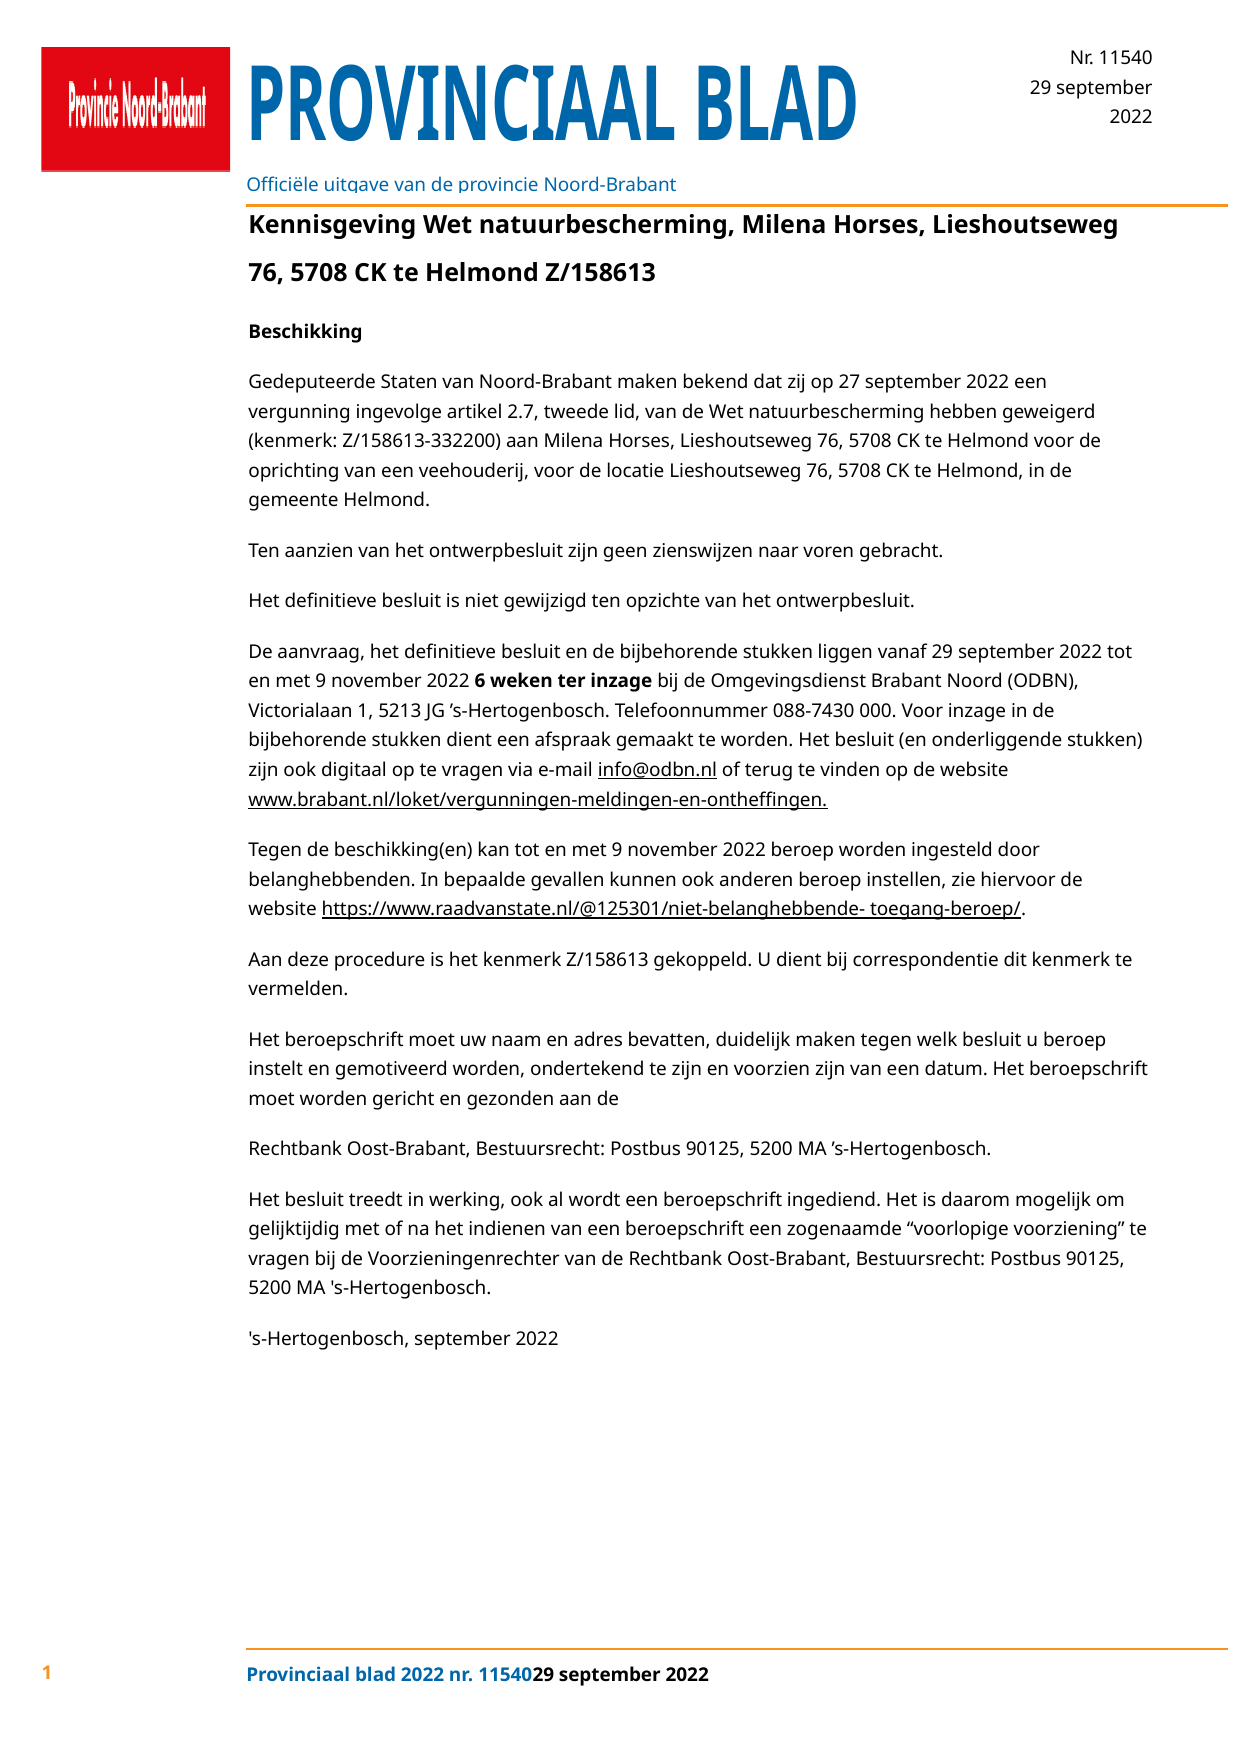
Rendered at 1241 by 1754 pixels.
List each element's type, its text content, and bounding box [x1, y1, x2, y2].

text Kennisgeving Wet natuurbescherming, Milena Horses, Lieshoutseweg 76, 5708 CK te Helmond Z/158613 [248, 207, 1152, 288]
text Aan deze procedure is het kenmerk Z/158613 gekoppeld. U dient bij correspondentie dit kenmerk te vermelden. [248, 946, 1152, 1001]
text Het definitieve besluit is niet gewijzigd ten opzichte van het ontwerpbesluit. [248, 587, 1152, 613]
text Beschikking [248, 318, 1152, 344]
text Rechtbank Oost-Brabant, Bestuursrecht: Postbus 90125, 5200 MA ’s-Hertogenbosch. [248, 1135, 1152, 1161]
picture [41, 47, 231, 172]
text Het beroepschrift moet uw naam en adres bevatten, duidelijk maken tegen welk besluit u beroep instelt en gemotiveerd worden, ondertekend te zijn en voorzien zijn van een datum. Het beroepschrift moet worden gericht en gezonden aan de [248, 1026, 1152, 1111]
text De aanvraag, het definitieve besluit en de bijbehorende stukken liggen vanaf 29 september 2022 tot en met 9 november 2022 6 weken ter inzage bij de Omgevingsdienst Brabant Noord (ODBN), Victorialaan 1, 5213 JG ’s-Hertogenbosch. Telefoonnummer 088-7430 000. Voor inzage in de bijbehorende stukken dient een afspraak gemaakt te worden. Het besluit (en onderliggende stukken) zijn ook digitaal op te vragen via e-mail info@odbn.nl of terug te vinden op de website www.brabant.nl/loket/vergunningen-meldingen-en-ontheffingen. [248, 638, 1152, 812]
text 's-Hertogenbosch, september 2022 [248, 1325, 1152, 1351]
text Gedeputeerde Staten van Noord-Brabant maken bekend dat zij op 27 september 2022 een vergunning ingevolge artikel 2.7, tweede lid, van de Wet natuurbescherming hebben geweigerd (kenmerk: Z/158613-332200) aan Milena Horses, Lieshoutseweg 76, 5708 CK te Helmond voor de oprichting van een veehouderij, voor de locatie Lieshoutseweg 76, 5708 CK te Helmond, in de gemeente Helmond. [248, 368, 1152, 512]
text Het besluit treedt in werking, ook al wordt een beroepschrift ingediend. Het is daarom mogelijk om gelijktijdig met of na het indienen van een beroepschrift een zogenaamde “voorlopige voorziening” te vragen bij de Voorzieningenrechter van de Rechtbank Oost-Brabant, Bestuursrecht: Postbus 90125, 5200 MA 's-Hertogenbosch. [248, 1186, 1152, 1300]
text Tegen de beschikking(en) kan tot en met 9 november 2022 beroep worden ingesteld door belanghebbenden. In bepaalde gevallen kunnen ook anderen beroep instellen, zie hiervoor de website https://www.raadvanstate.nl/@125301/niet-belanghebbende- toegang-beroep/. [248, 836, 1152, 921]
text Ten aanzien van het ontwerpbesluit zijn geen zienswijzen naar voren gebracht. [248, 537, 1152, 563]
